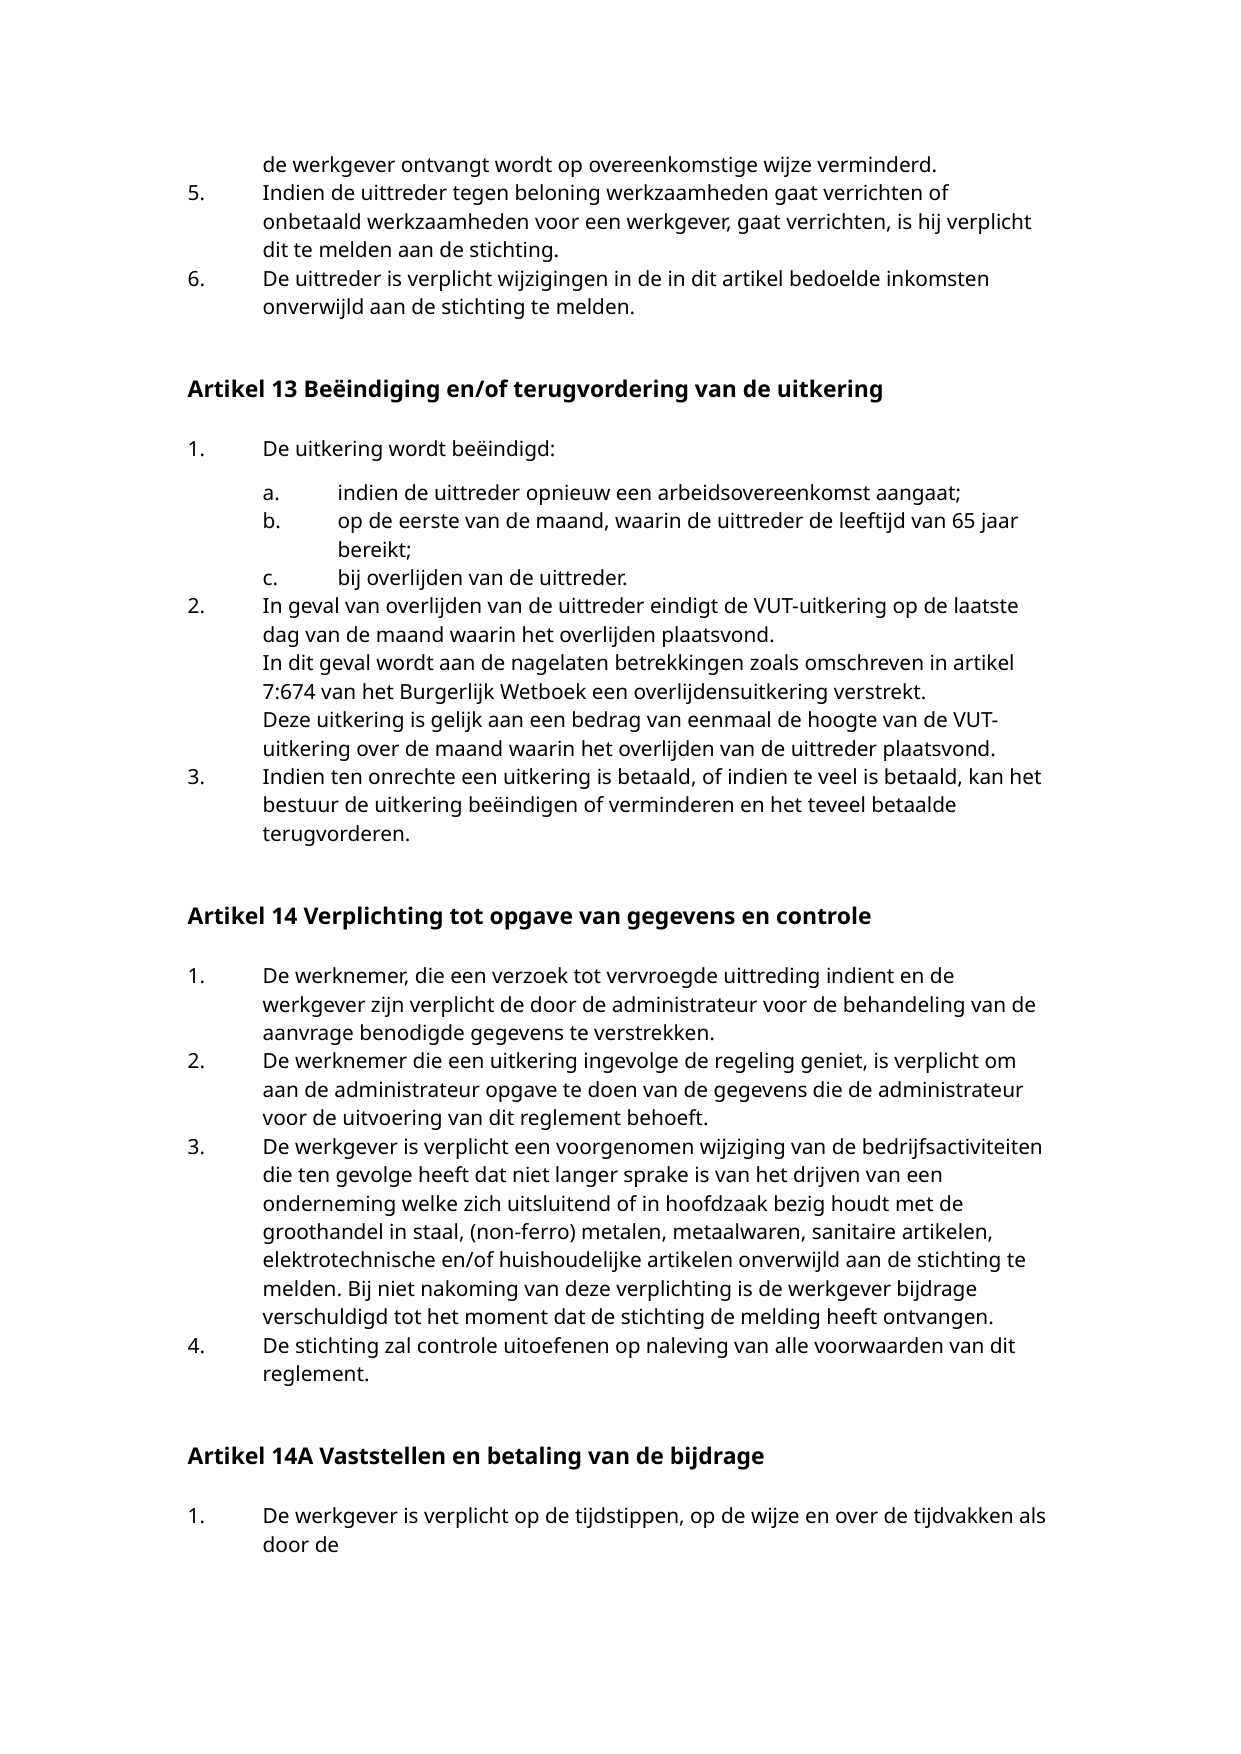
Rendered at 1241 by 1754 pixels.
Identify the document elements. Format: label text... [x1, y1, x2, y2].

list Deze uitkering is gelijk aan een bedrag van eenmaal de hoogte van de VUT-uitkering over de maand waarin het overlijden van de uittreder plaatsvond. [187, 705, 1053, 762]
list Indien ten onrechte een uitkering is betaald, of indien te veel is betaald, kan het bestuur de uitkering beëindigen of verminderen en het teveel betaalde terugvorderen. [187, 762, 1053, 847]
list In dit geval wordt aan de nagelaten betrekkingen zoals omschreven in artikel 7:674 van het Burgerlijk Wetboek een overlijdensuitkering verstrekt. [187, 648, 1053, 705]
list In geval van overlijden van de uittreder eindigt de VUT-uitkering op de laatste dag van de maand waarin het overlijden plaatsvond. [187, 592, 1053, 648]
list De werknemer die een uitkering ingevolge de regeling geniet, is verplicht om aan de administrateur opgave te doen van de gegevens die de administrateur voor de uitvoering van dit reglement behoeft. [187, 1047, 1053, 1132]
list op de eerste van de maand, waarin de uittreder de leeftijd van 65 jaar bereikt; [262, 506, 1053, 563]
subtitle Artikel 14 Verplichting tot opgave van gegevens en controle [187, 900, 1053, 931]
list indien de uittreder opnieuw een arbeidsovereenkomst aangaat; [262, 478, 1053, 506]
list De werkgever is verplicht op de tijdstippen, op de wijze en over de tijdvakken als door de [187, 1502, 1053, 1558]
list De uittreder is verplicht wijzigingen in de in dit artikel bedoelde inkomsten onverwijld aan de stichting te melden. [187, 264, 1053, 321]
list De stichting zal controle uitoefenen op naleving van alle voorwaarden van dit reglement. [187, 1331, 1053, 1388]
list Indien de uittreder tegen beloning werkzaamheden gaat verrichten of onbetaald werkzaamheden voor een werkgever, gaat verrichten, is hij verplicht dit te melden aan de stichting. [187, 178, 1053, 264]
subtitle Artikel 13 Beëindiging en/of terugvordering van de uitkering [187, 373, 1053, 404]
list De werknemer, die een verzoek tot vervroegde uittreding indient en de werkgever zijn verplicht de door de administrateur voor de behandeling van de aanvrage benodigde gegevens te verstrekken. [187, 961, 1053, 1047]
subtitle Artikel 14A Vaststellen en betaling van de bijdrage [187, 1440, 1053, 1472]
list bij overlijden van de uittreder. [262, 563, 1053, 592]
list De werkgever is verplicht een voorgenomen wijziging van de bedrijfsactiviteiten die ten gevolge heeft dat niet langer sprake is van het drijven van een onderneming welke zich uitsluitend of in hoofdzaak bezig houdt met de groothandel in staal, (non-ferro) metalen, metaalwaren, sanitaire artikelen, elektrotechnische en/of huishoudelijke artikelen onverwijld aan de stichting te melden. Bij niet nakoming van deze verplichting is de werkgever bijdrage verschuldigd tot het moment dat de stichting de melding heeft ontvangen. [187, 1132, 1053, 1331]
list de werkgever ontvangt wordt op overeenkomstige wijze verminderd. [187, 150, 1053, 178]
list De uitkering wordt beëindigd: [187, 434, 1053, 463]
